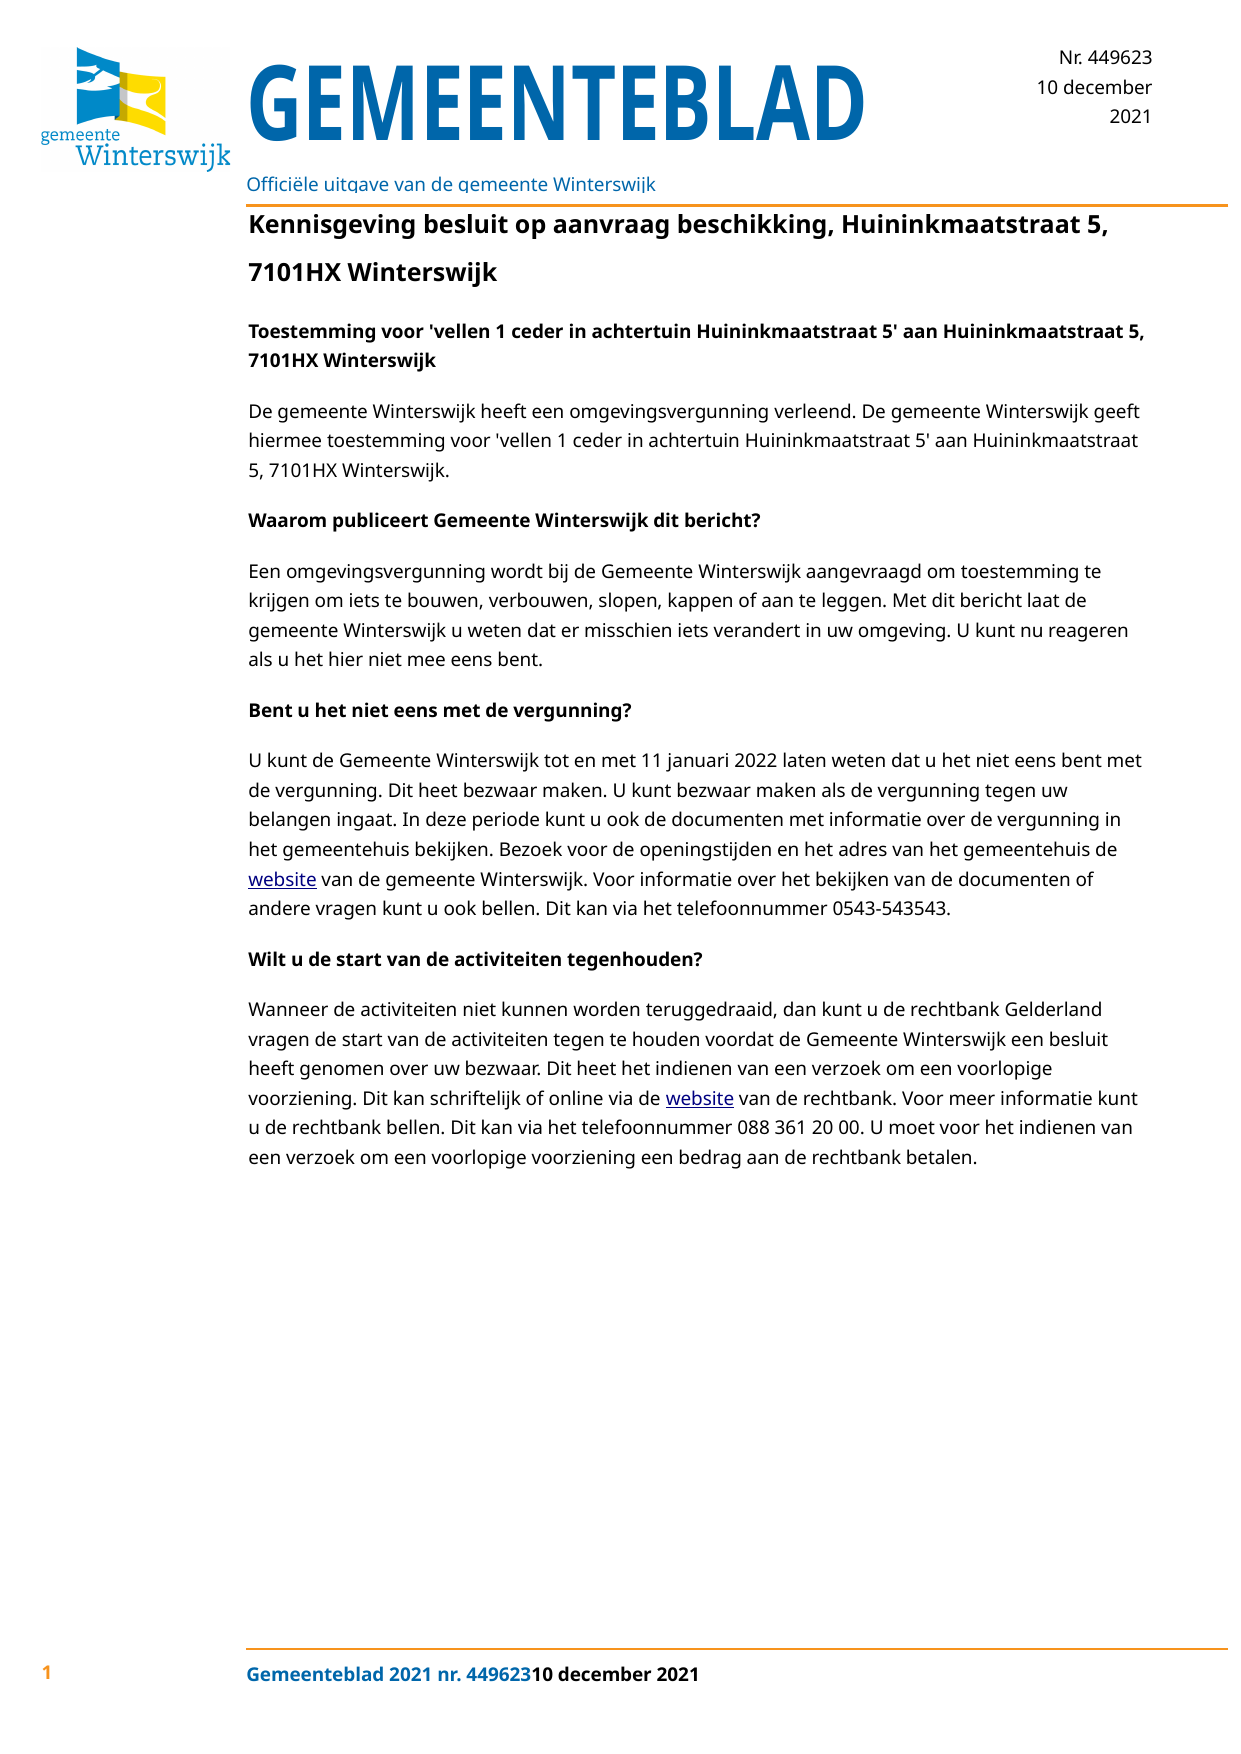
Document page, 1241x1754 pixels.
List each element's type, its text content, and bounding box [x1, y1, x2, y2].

text Kennisgeving besluit op aanvraag beschikking, Huininkmaatstraat 5, 7101HX Winterswijk [248, 207, 1152, 288]
picture [225, 153, 231, 162]
text Wilt u de start van de activiteiten tegenhouden? [248, 946, 1152, 972]
text Toestemming voor 'vellen 1 ceder in achtertuin Huininkmaatstraat 5' aan Huininkmaatstraat 5, 7101HX Winterswijk [248, 318, 1152, 373]
picture [41, 47, 231, 172]
text De gemeente Winterswijk heeft een omgevingsvergunning verleend. De gemeente Winterswijk geeft hiermee toestemming voor 'vellen 1 ceder in achtertuin Huininkmaatstraat 5' aan Huininkmaatstraat 5, 7101HX Winterswijk. [248, 398, 1152, 483]
text Wanneer de activiteiten niet kunnen worden teruggedraaid, dan kunt u de rechtbank Gelderland vragen de start van de activiteiten tegen te houden voordat de Gemeente Winterswijk een besluit heeft genomen over uw bezwaar. Dit heet het indienen van een verzoek om een voorlopige voorziening. Dit kan schriftelijk of online via de website van de rechtbank. Voor meer informatie kunt u de rechtbank bellen. Dit kan via het telefoonnummer 088 361 20 00. U moet voor het indienen van een verzoek om een voorlopige voorziening een bedrag aan de rechtbank betalen. [248, 996, 1152, 1170]
text Een omgevingsvergunning wordt bij de Gemeente Winterswijk aangevraagd om toestemming te krijgen om iets te bouwen, verbouwen, slopen, kappen of aan te leggen. Met dit bericht laat de gemeente Winterswijk u weten dat er misschien iets verandert in uw omgeving. U kunt nu reageren als u het hier niet mee eens bent. [248, 558, 1152, 672]
text Waarom publiceert Gemeente Winterswijk dit bericht? [248, 507, 1152, 533]
text U kunt de Gemeente Winterswijk tot en met 11 januari 2022 laten weten dat u het niet eens bent met de vergunning. Dit heet bezwaar maken. U kunt bezwaar maken als de vergunning tegen uw belangen ingaat. In deze periode kunt u ook de documenten met informatie over de vergunning in het gemeentehuis bekijken. Bezoek voor de openingstijden en het adres van het gemeentehuis de website van de gemeente Winterswijk. Voor informatie over het bekijken van de documenten of andere vragen kunt u ook bellen. Dit kan via het telefoonnummer 0543-543543. [248, 747, 1152, 921]
text Bent u het niet eens met de vergunning? [248, 697, 1152, 723]
